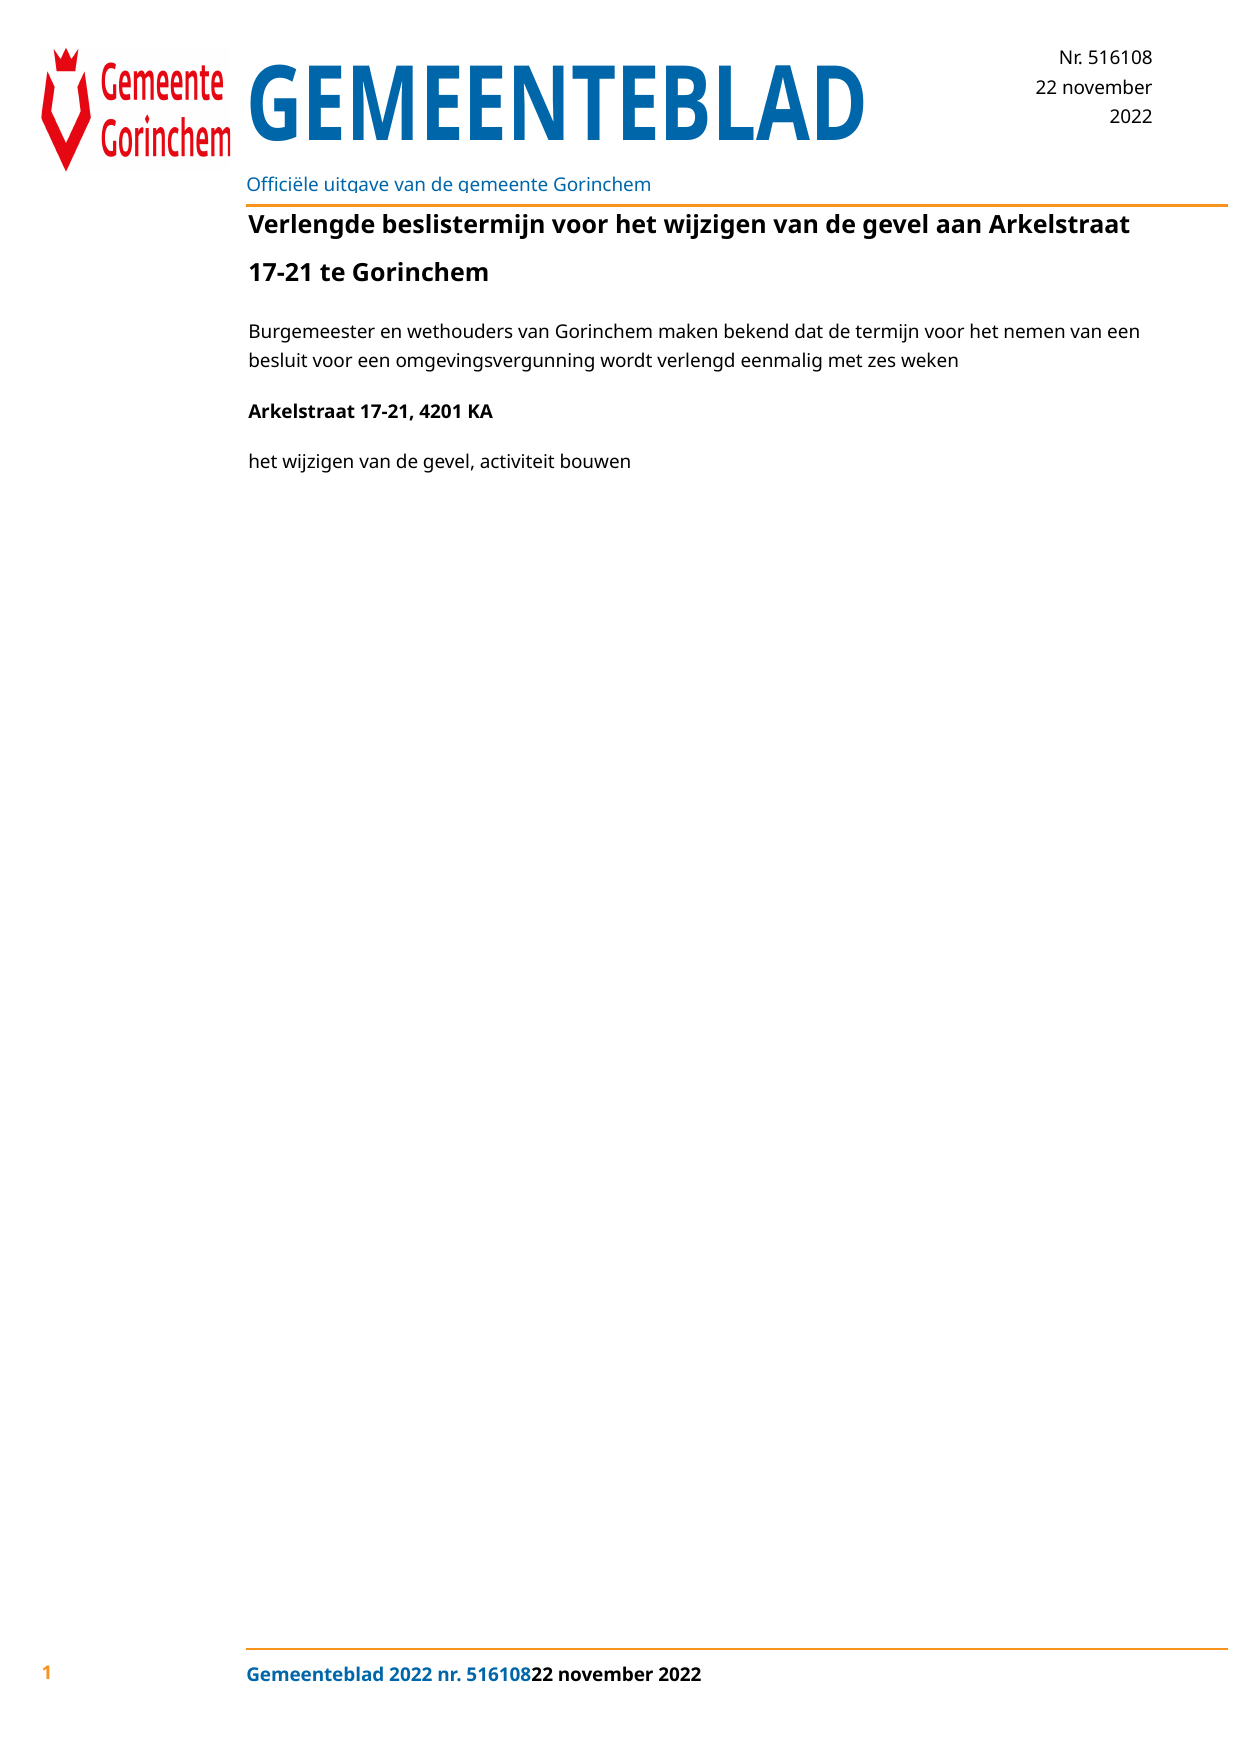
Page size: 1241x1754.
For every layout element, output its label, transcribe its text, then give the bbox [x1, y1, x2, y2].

text Verlengde beslistermijn voor het wijzigen van de gevel aan Arkelstraat 17-21 te Gorinchem [248, 207, 1152, 288]
text het wijzigen van de gevel, activiteit bouwen [248, 448, 1152, 474]
picture [41, 47, 231, 172]
text Burgemeester en wethouders van Gorinchem maken bekend dat de termijn voor het nemen van een besluit voor een omgevingsvergunning wordt verlengd eenmalig met zes weken [248, 318, 1152, 373]
text Arkelstraat 17-21, 4201 KA [248, 398, 1152, 424]
